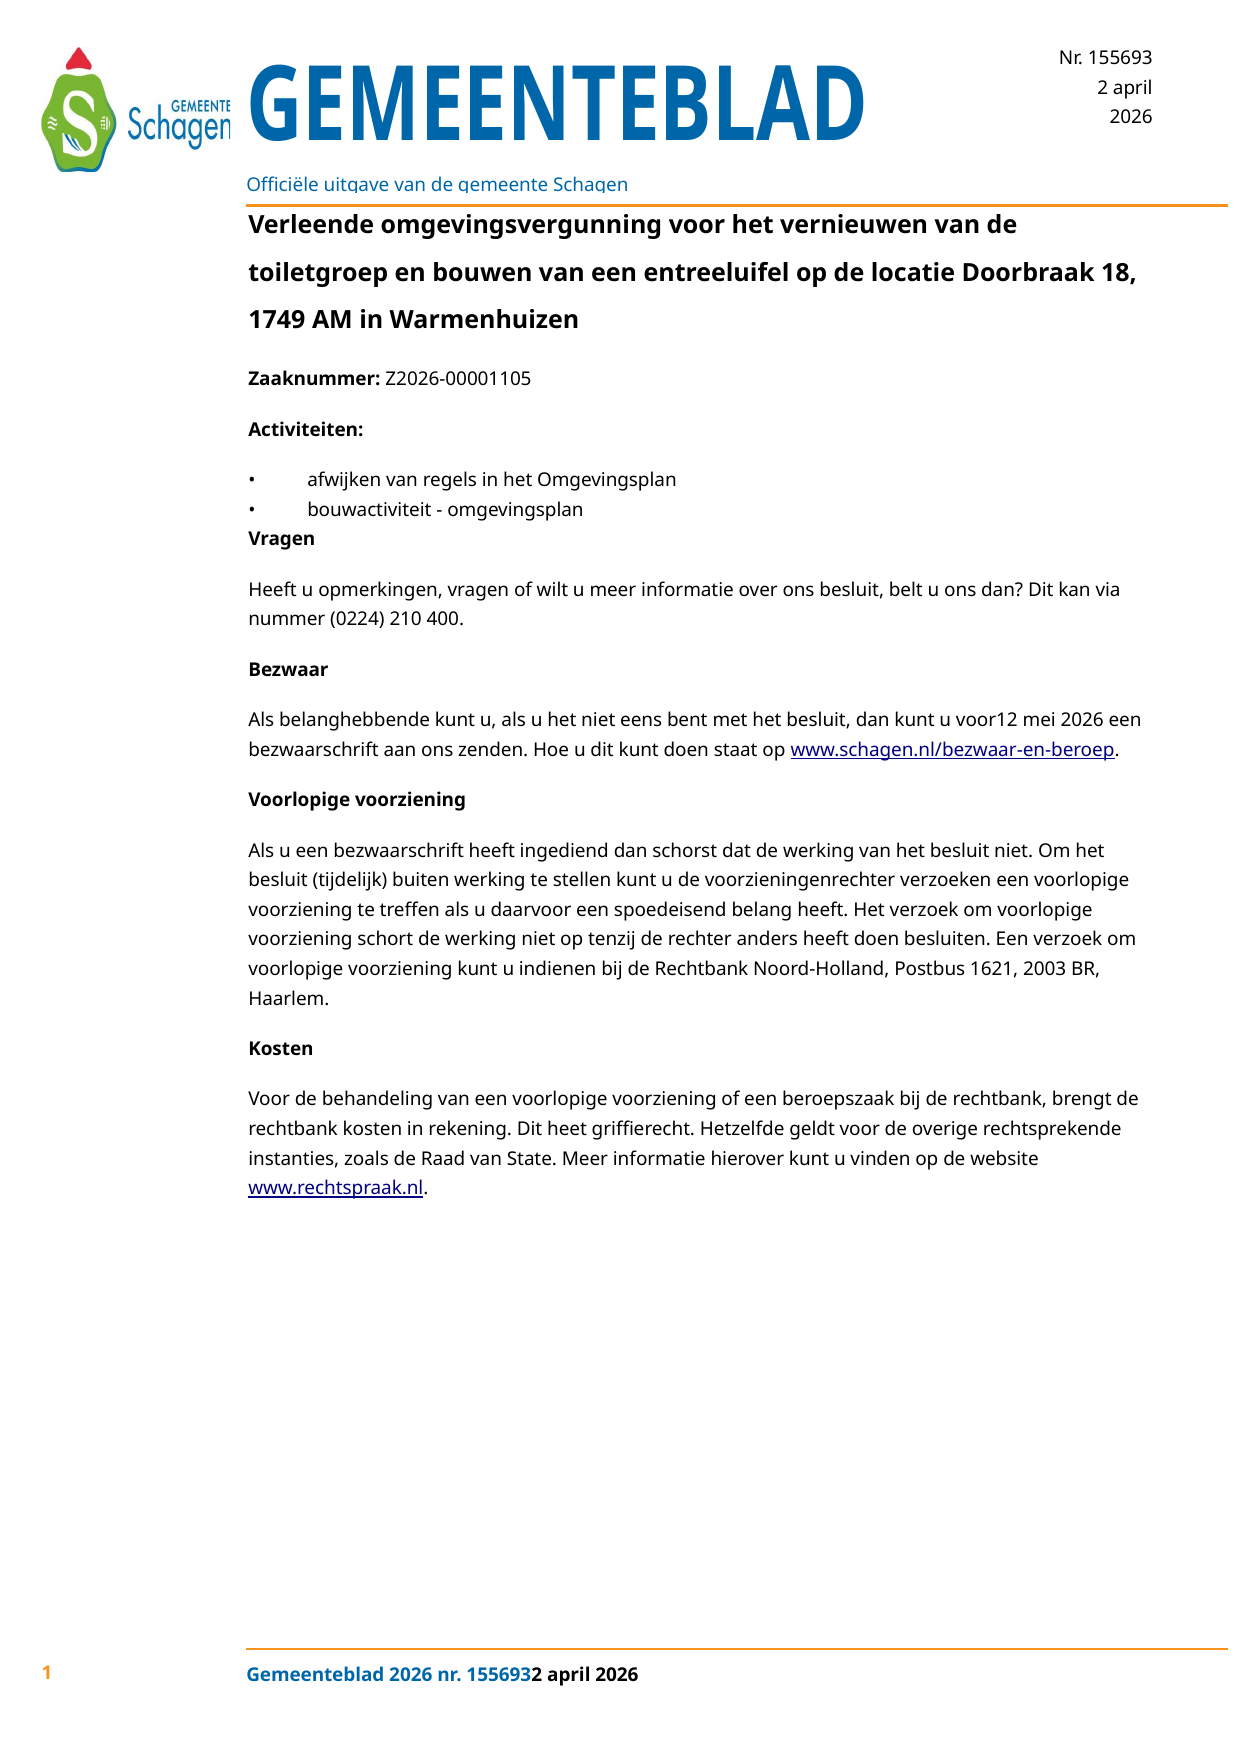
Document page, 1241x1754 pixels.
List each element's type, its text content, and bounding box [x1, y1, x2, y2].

text Als u een bezwaarschrift heeft ingediend dan schorst dat de werking van het besluit niet. Om het besluit (tijdelijk) buiten werking te stellen kunt u de voorzieningenrechter verzoeken een voorlopige voorziening te treffen als u daarvoor een spoedeisend belang heeft. Het verzoek om voorlopige voorziening schort de werking niet op tenzij de rechter anders heeft doen besluiten. Een verzoek om voorlopige voorziening kunt u indienen bij de Rechtbank Noord-Holland, Postbus 1621, 2003 BR, Haarlem. [248, 837, 1152, 1010]
text Bezwaar [248, 656, 1152, 682]
text Heeft u opmerkingen, vragen of wilt u meer informatie over ons besluit, belt u ons dan? Dit kan via nummer (0224) 210 400. [248, 576, 1152, 631]
text Activiteiten: [248, 416, 1152, 442]
text Zaaknummer: Z2026-00001105 [248, 366, 1152, 391]
list afwijken van regels in het Omgevingsplan [248, 466, 1152, 492]
text Verleende omgevingsvergunning voor het vernieuwen van de toiletgroep en bouwen van een entreeluifel op de locatie Doorbraak 18, 1749 AM in Warmenhuizen [248, 207, 1152, 336]
list bouwactiviteit - omgevingsplan [248, 496, 1152, 522]
text Voor de behandeling van een voorlopige voorziening of een beroepszaak bij de rechtbank, brengt de rechtbank kosten in rekening. Dit heet griffierecht. Hetzelfde geldt voor de overige rechtsprekende instanties, zoals de Raad van State. Meer informatie hierover kunt u vinden op de website www.rechtspraak.nl. [248, 1086, 1152, 1200]
text Als belanghebbende kunt u, als u het niet eens bent met het besluit, dan kunt u voor12 mei 2026 een bezwaarschrift aan ons zenden. Hoe u dit kunt doen staat op www.schagen.nl/bezwaar-en-beroep. [248, 706, 1152, 762]
text Kosten [248, 1035, 1152, 1061]
text Vragen [248, 526, 1152, 551]
text Voorlopige voorziening [248, 786, 1152, 812]
picture [41, 47, 231, 172]
